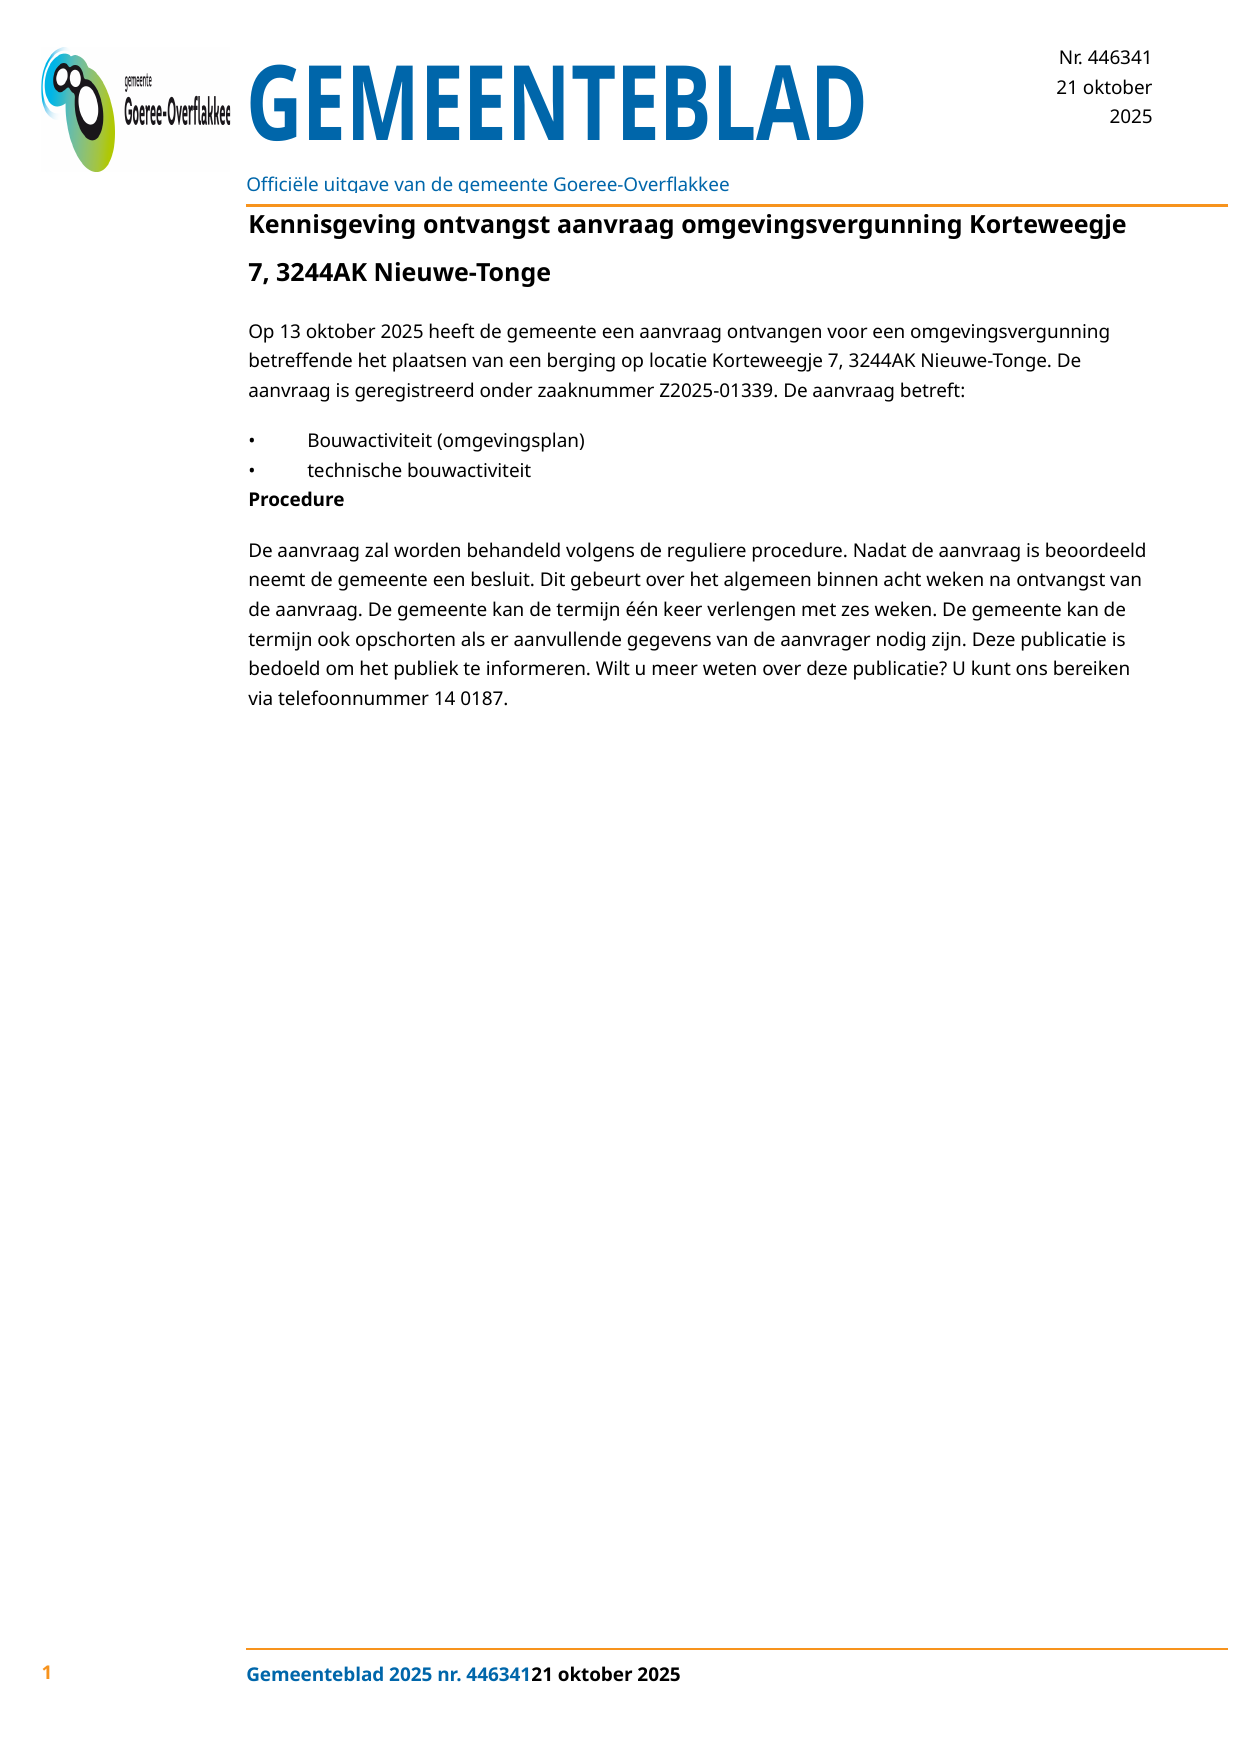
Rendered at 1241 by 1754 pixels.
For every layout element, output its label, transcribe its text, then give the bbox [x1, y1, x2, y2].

picture [41, 47, 231, 172]
list Bouwactiviteit (omgevingsplan) [248, 427, 1152, 453]
text Procedure [248, 487, 1152, 512]
text Kennisgeving ontvangst aanvraag omgevingsvergunning Korteweegje 7, 3244AK Nieuwe-Tonge [248, 207, 1152, 288]
text De aanvraag zal worden behandeld volgens de reguliere procedure. Nadat de aanvraag is beoordeeld neemt de gemeente een besluit. Dit gebeurt over het algemeen binnen acht weken na ontvangst van de aanvraag. De gemeente kan de termijn één keer verlengen met zes weken. De gemeente kan de termijn ook opschorten als er aanvullende gegevens van de aanvrager nodig zijn. Deze publicatie is bedoeld om het publiek te informeren. Wilt u meer weten over deze publicatie? U kunt ons bereiken via telefoonnummer 14 0187. [248, 537, 1152, 711]
list technische bouwactiviteit [248, 457, 1152, 483]
text Op 13 oktober 2025 heeft de gemeente een aanvraag ontvangen voor een omgevingsvergunning betreffende het plaatsen van een berging op locatie Korteweegje 7, 3244AK Nieuwe-Tonge. De aanvraag is geregistreerd onder zaaknummer Z2025-01339. De aanvraag betreft: [248, 318, 1152, 403]
